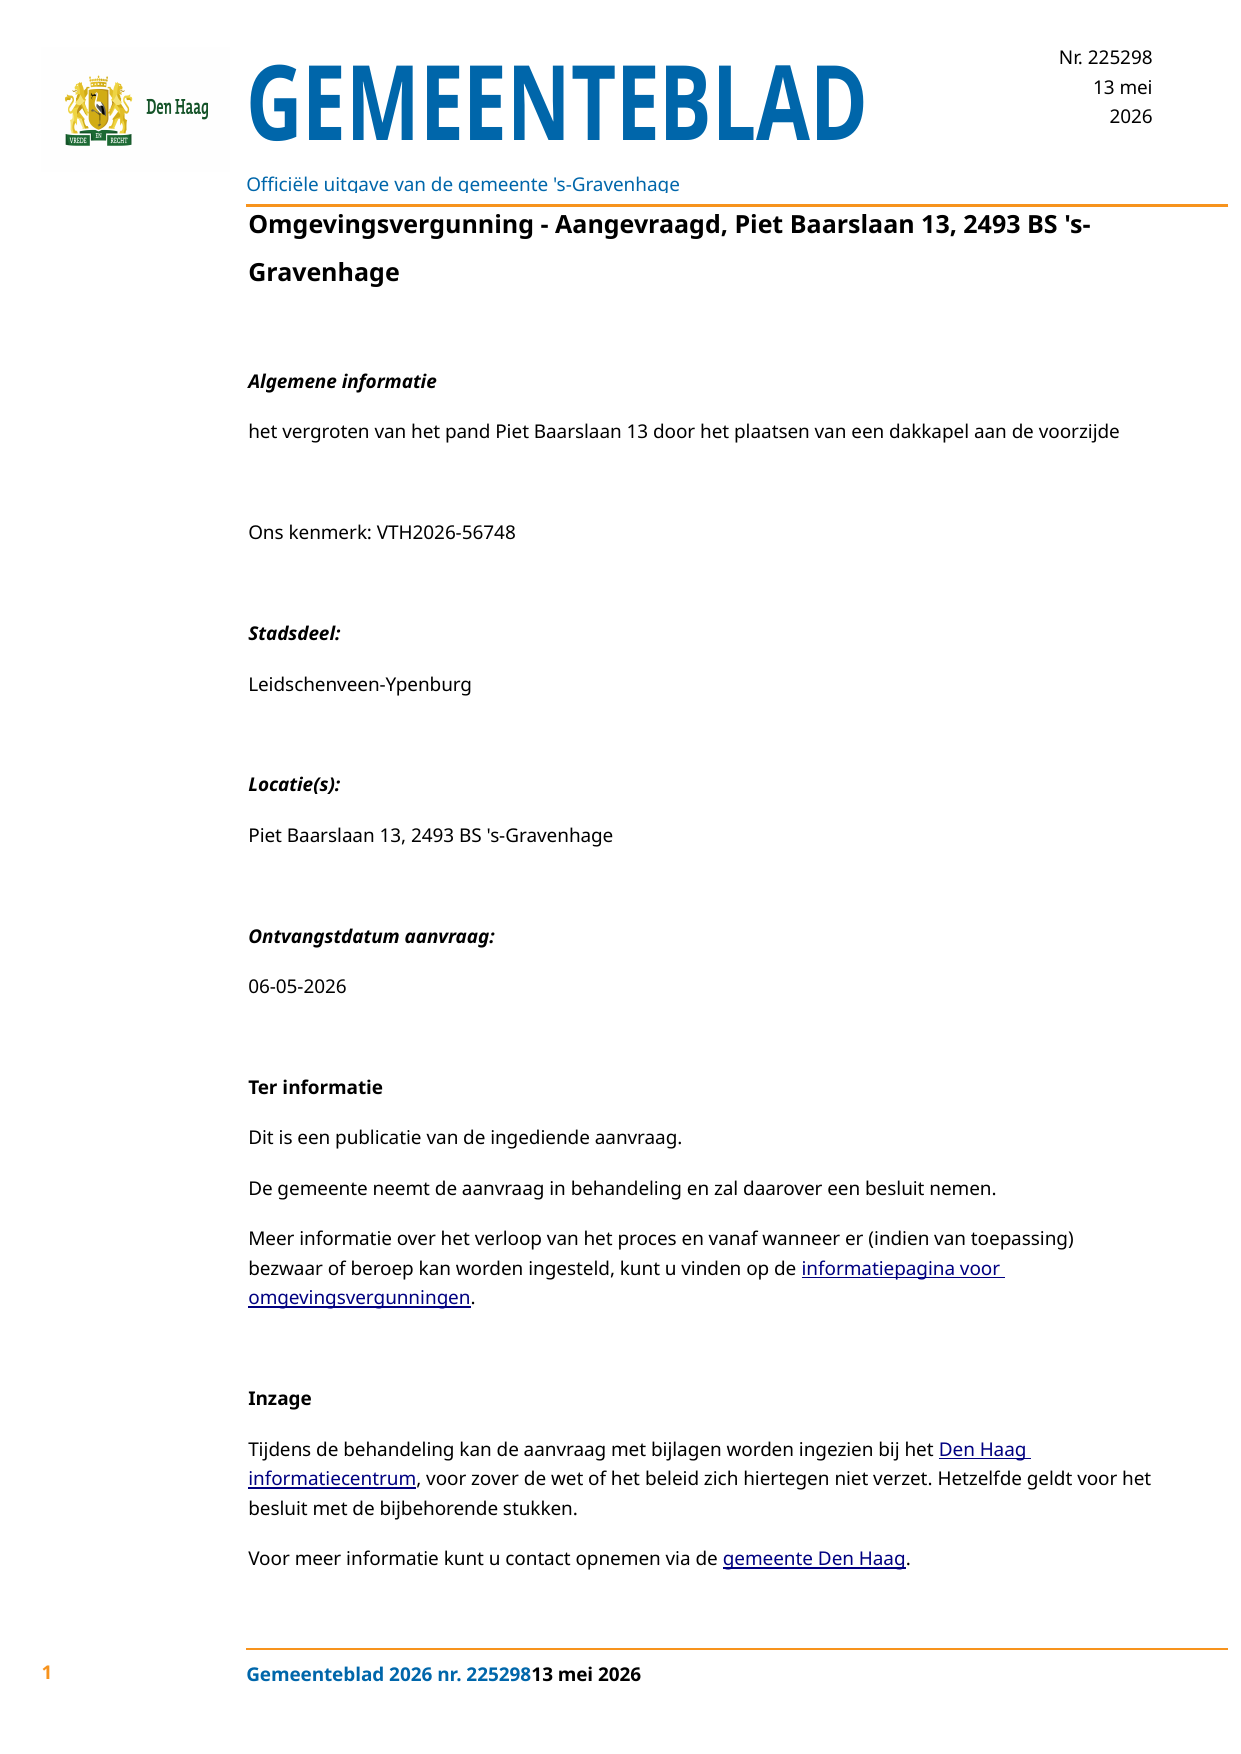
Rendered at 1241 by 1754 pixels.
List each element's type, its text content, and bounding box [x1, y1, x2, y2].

text Meer informatie over het verloop van het proces en vanaf wanneer er (indien van toepassing) bezwaar of beroep kan worden ingesteld, kunt u vinden op de informatiepagina voor omgevingsvergunningen. [248, 1225, 1152, 1310]
text Dit is een publicatie van de ingediende aanvraag. [248, 1124, 1152, 1150]
text Stadsdeel: [248, 620, 1152, 646]
text Algemene informatie [248, 368, 1152, 394]
text Tijdens de behandeling kan de aanvraag met bijlagen worden ingezien bij het Den Haag informatiecentrum, voor zover de wet of het beleid zich hiertegen niet verzet. Hetzelfde geldt voor het besluit met de bijbehorende stukken. [248, 1436, 1152, 1521]
text het vergroten van het pand Piet Baarslaan 13 door het plaatsen van een dakkapel aan de voorzijde [248, 419, 1152, 444]
text Ons kenmerk: VTH2026-56748 [248, 519, 1152, 545]
picture [41, 47, 231, 172]
text Omgevingsvergunning - Aangevraagd, Piet Baarslaan 13, 2493 BS 's-Gravenhage [248, 207, 1152, 288]
text Locatie(s): [248, 772, 1152, 797]
text Ter informatie [248, 1074, 1152, 1100]
text Ontvangstdatum aanvraag: [248, 923, 1152, 949]
text Inzage [248, 1385, 1152, 1411]
text Piet Baarslaan 13, 2493 BS 's-Gravenhage [248, 822, 1152, 848]
text 06-05-2026 [248, 973, 1152, 999]
text De gemeente neemt de aanvraag in behandeling en zal daarover een besluit nemen. [248, 1175, 1152, 1201]
text Leidschenveen-Ypenburg [248, 671, 1152, 697]
text Voor meer informatie kunt u contact opnemen via de gemeente Den Haag. [248, 1545, 1152, 1571]
